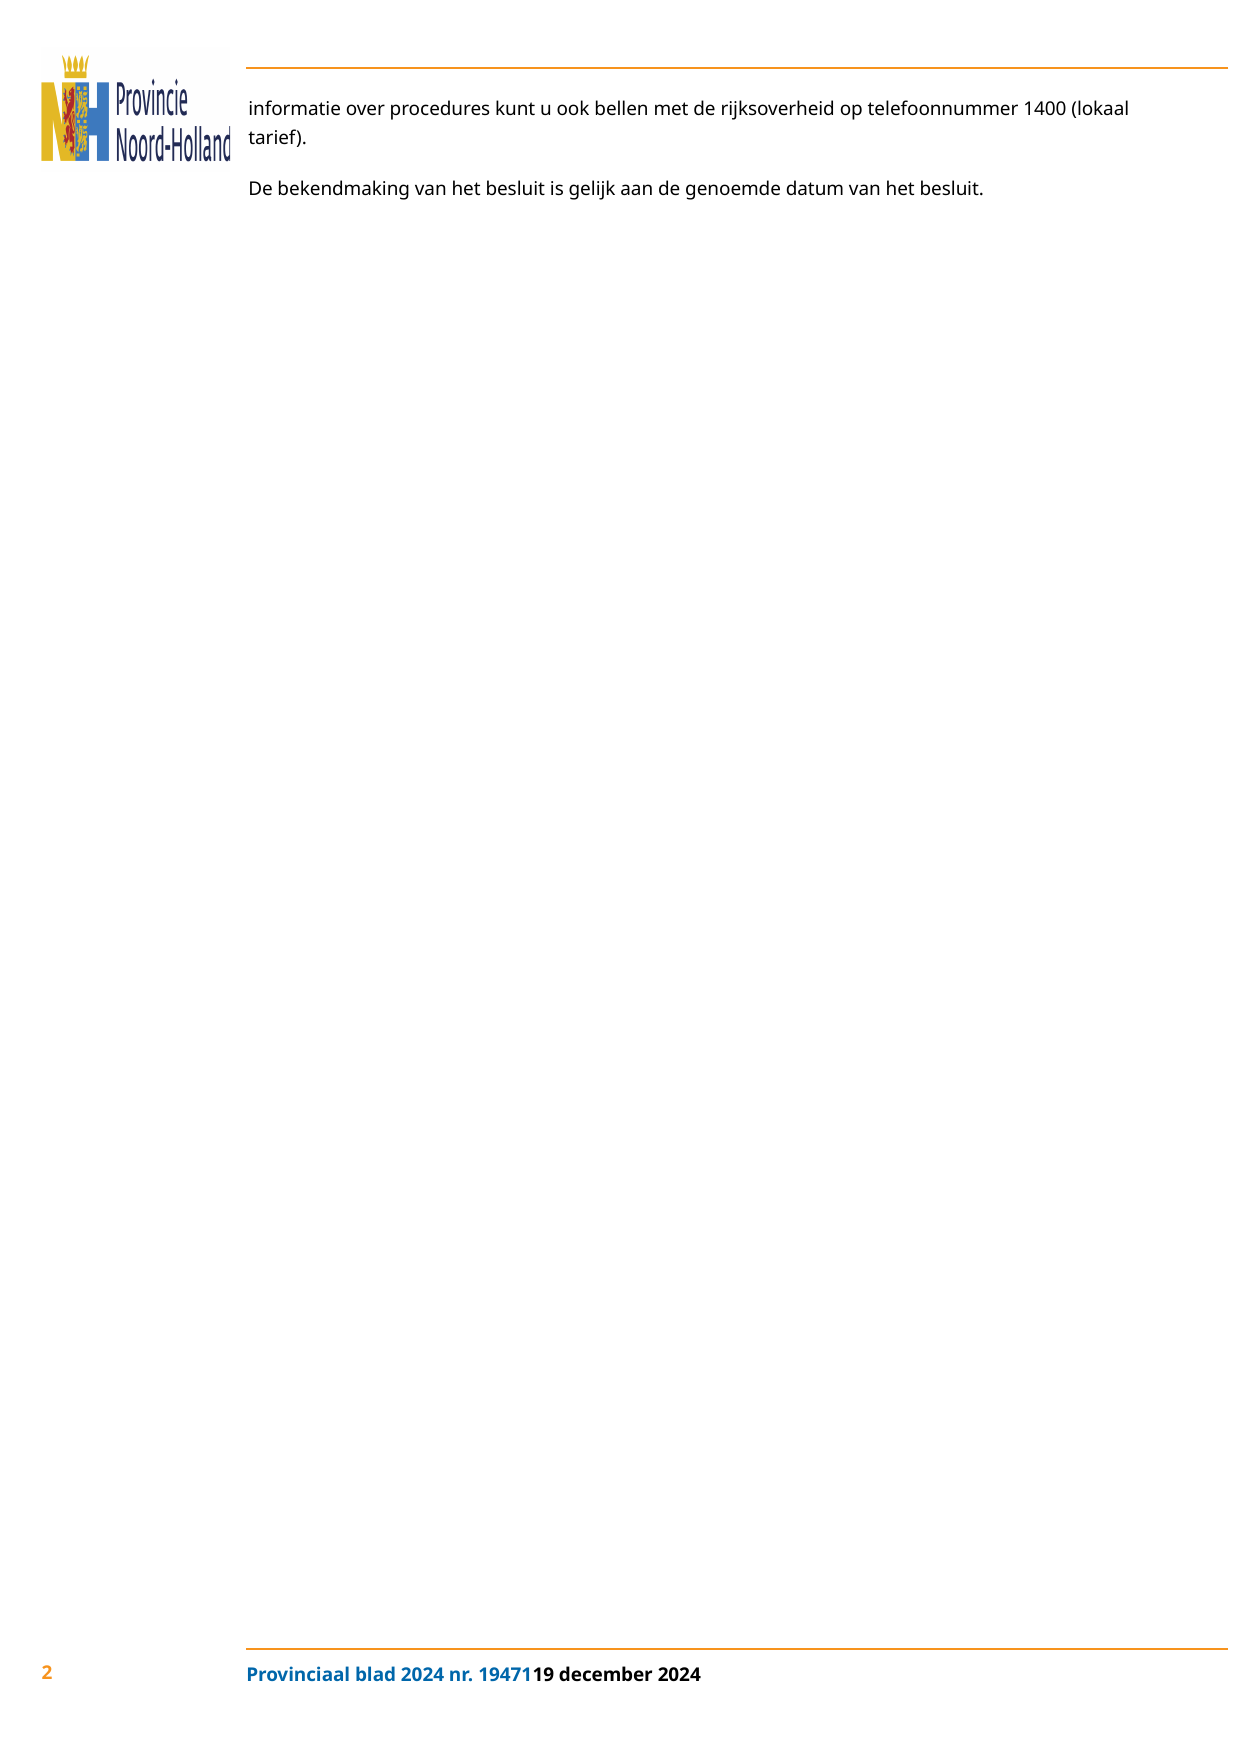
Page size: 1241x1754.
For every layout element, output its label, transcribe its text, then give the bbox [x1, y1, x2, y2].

picture [41, 47, 231, 172]
text informatie over procedures kunt u ook bellen met de rijksoverheid op telefoonnummer 1400 (lokaal tarief). [248, 95, 1152, 150]
text De bekendmaking van het besluit is gelijk aan de genoemde datum van het besluit. [248, 175, 1152, 201]
